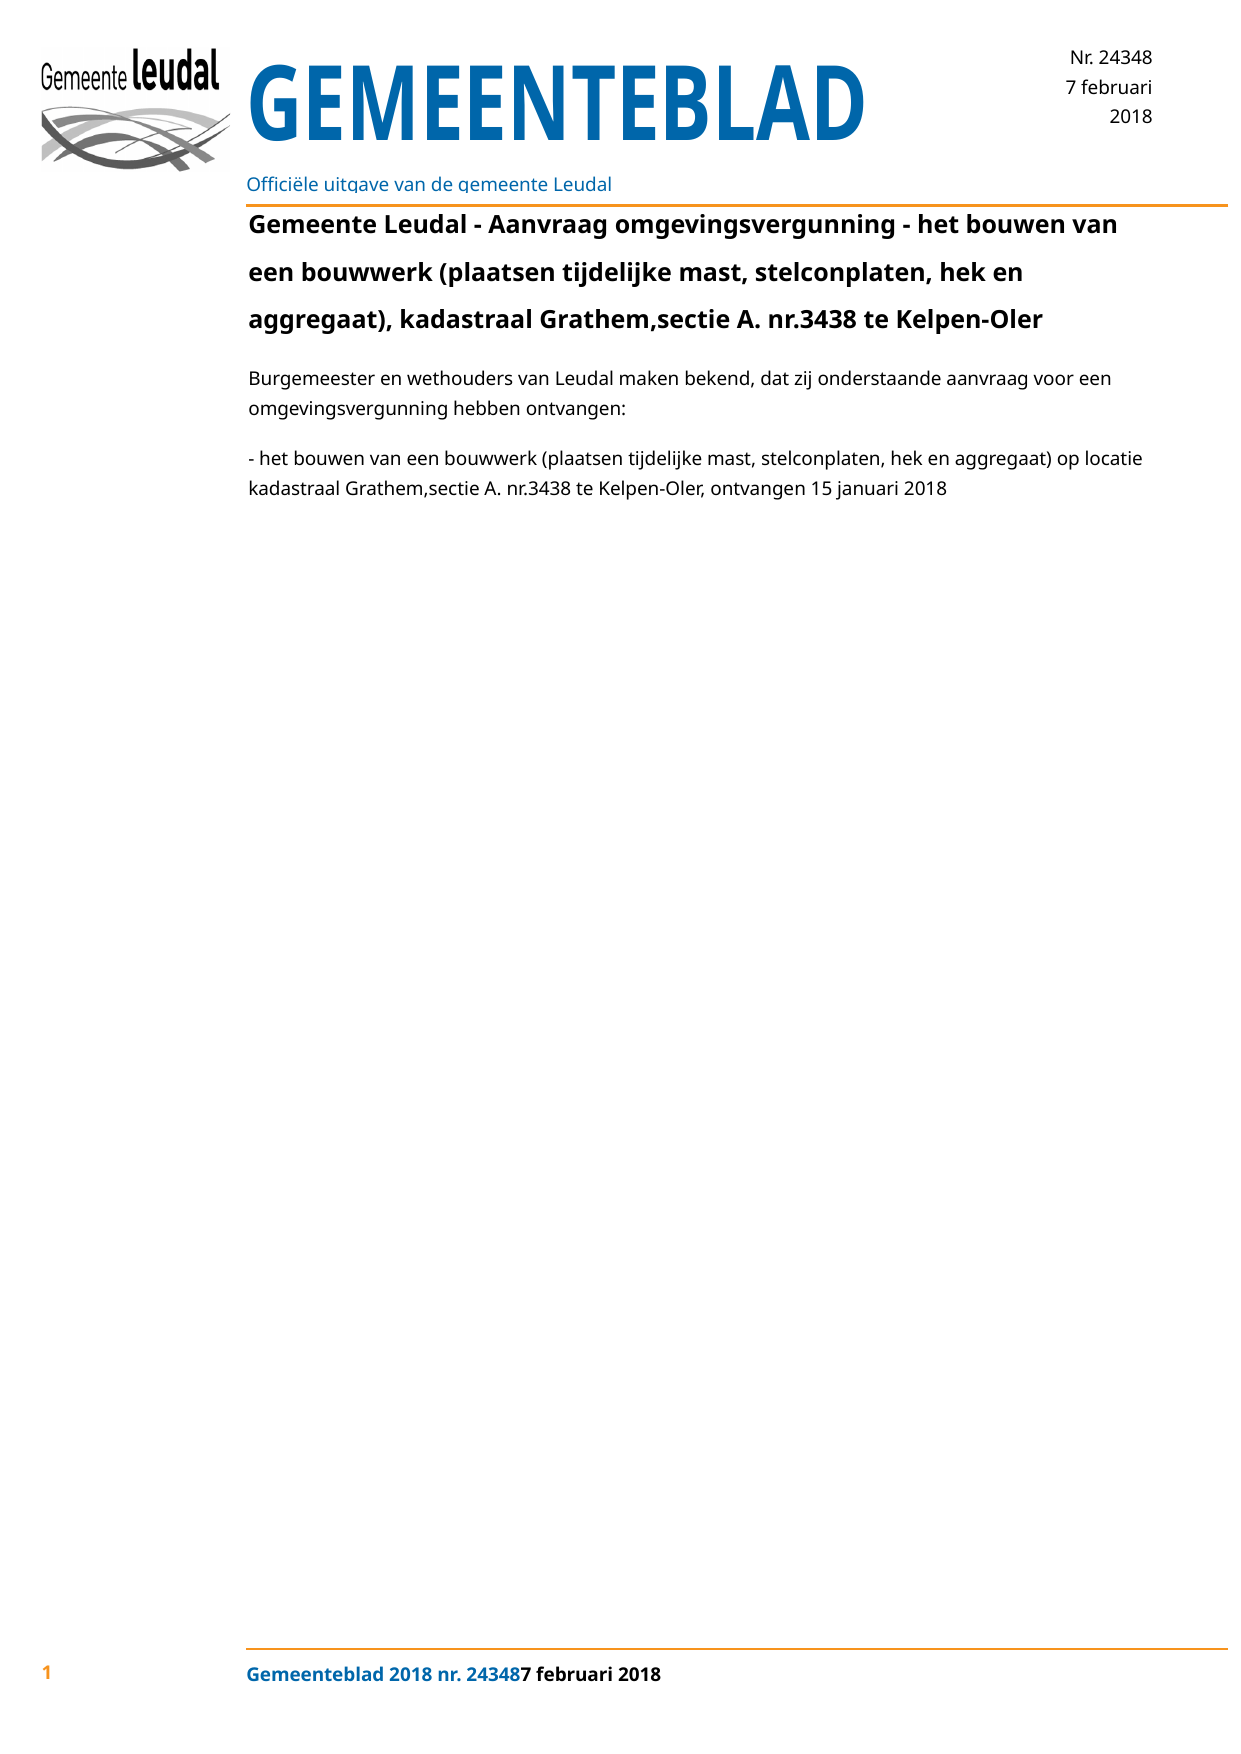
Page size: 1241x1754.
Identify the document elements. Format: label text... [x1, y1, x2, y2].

picture [41, 47, 231, 172]
text Gemeente Leudal - Aanvraag omgevingsvergunning - het bouwen van een bouwwerk (plaatsen tijdelijke mast, stelconplaten, hek en aggregaat), kadastraal Grathem,sectie A. nr.3438 te Kelpen-Oler [248, 207, 1152, 336]
text - het bouwen van een bouwwerk (plaatsen tijdelijke mast, stelconplaten, hek en aggregaat) op locatie kadastraal Grathem,sectie A. nr.3438 te Kelpen-Oler, ontvangen 15 januari 2018 [248, 446, 1152, 501]
text Burgemeester en wethouders van Leudal maken bekend, dat zij onderstaande aanvraag voor een omgevingsvergunning hebben ontvangen: [248, 366, 1152, 421]
